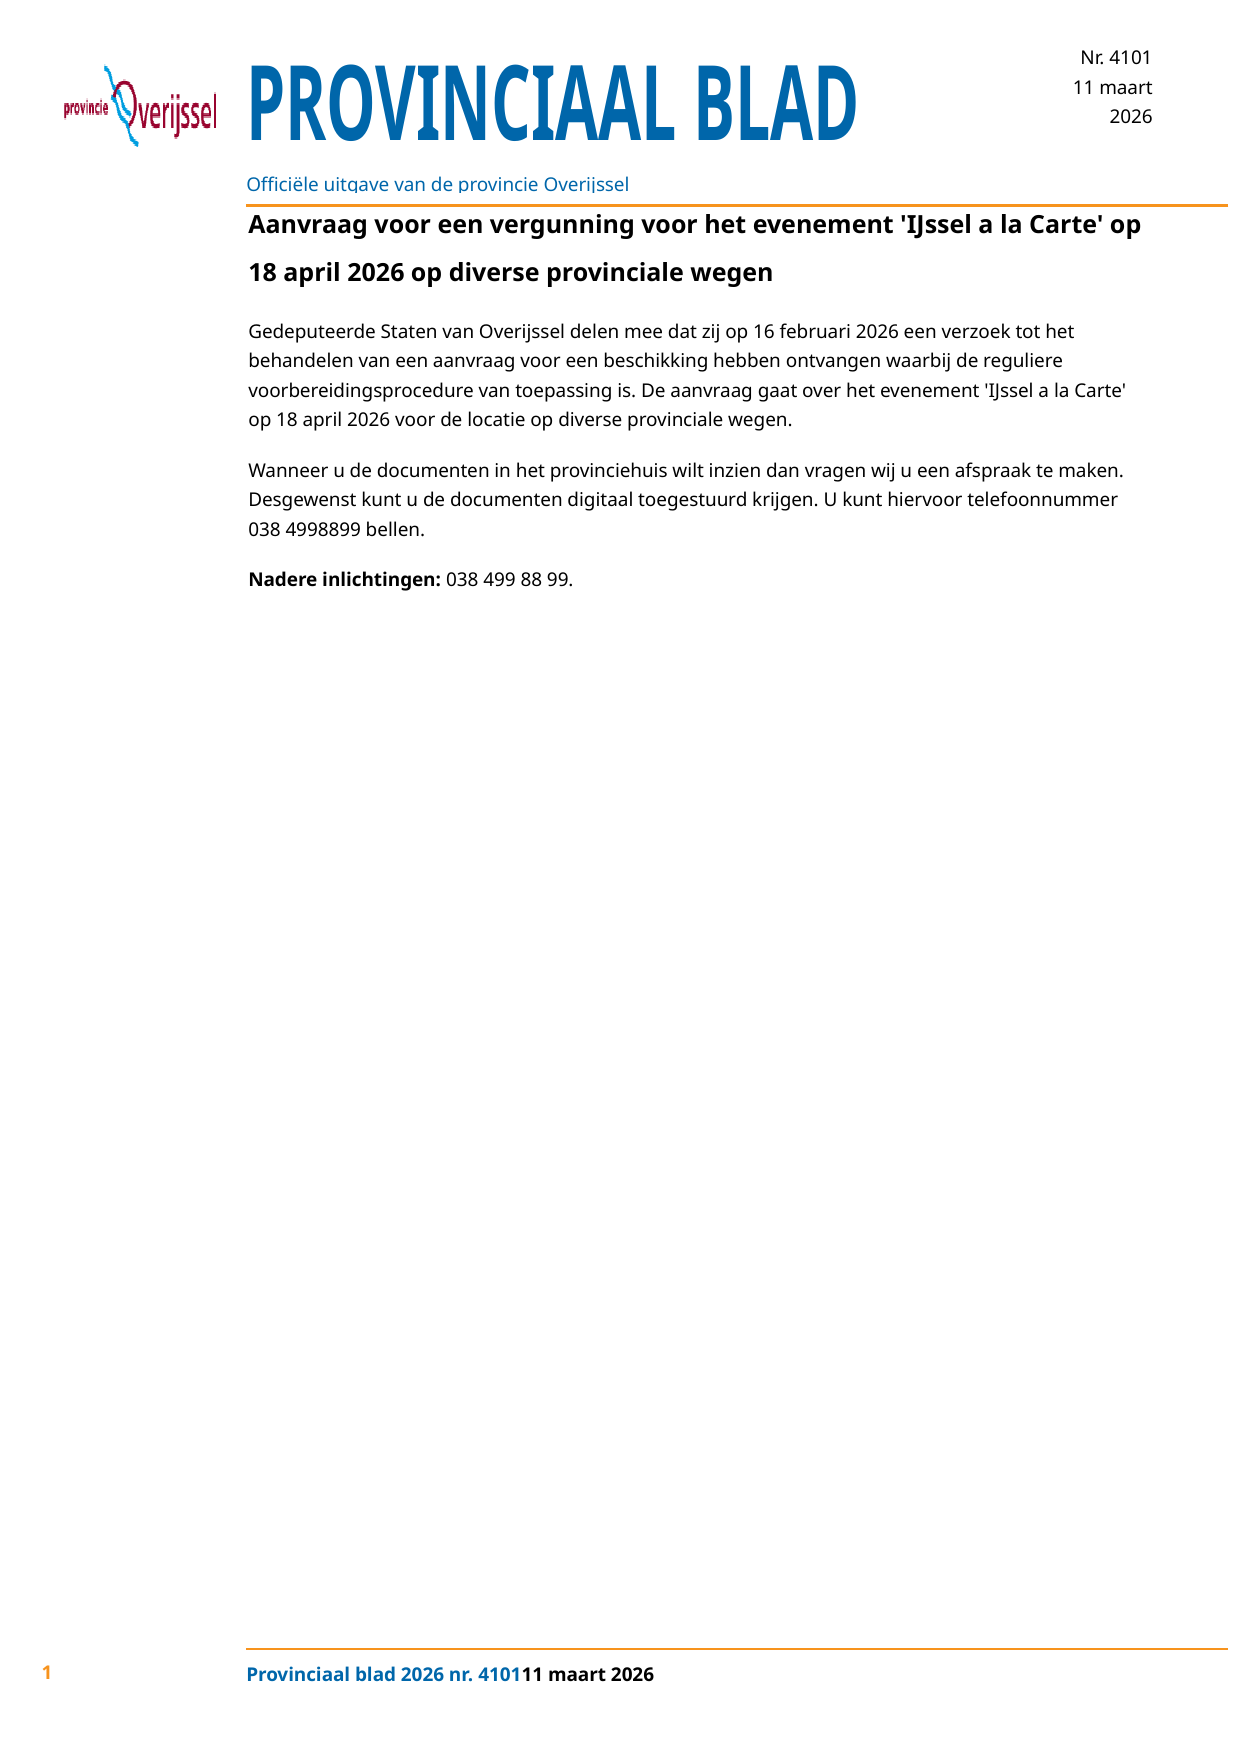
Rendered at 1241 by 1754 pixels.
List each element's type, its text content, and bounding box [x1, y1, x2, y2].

picture [41, 47, 231, 172]
text Gedeputeerde Staten van Overijssel delen mee dat zij op 16 februari 2026 een verzoek tot het behandelen van een aanvraag voor een beschikking hebben ontvangen waarbij de reguliere voorbereidingsprocedure van toepassing is. De aanvraag gaat over het evenement 'IJssel a la Carte' op 18 april 2026 voor de locatie op diverse provinciale wegen. [248, 318, 1152, 432]
text Nadere inlichtingen: 038 499 88 99. [248, 567, 1152, 592]
text Wanneer u de documenten in het provinciehuis wilt inzien dan vragen wij u een afspraak te maken. Desgewenst kunt u de documenten digitaal toegestuurd krijgen. U kunt hiervoor telefoonnummer 038 4998899 bellen. [248, 457, 1152, 542]
text Aanvraag voor een vergunning voor het evenement 'IJssel a la Carte' op 18 april 2026 op diverse provinciale wegen [248, 207, 1152, 288]
